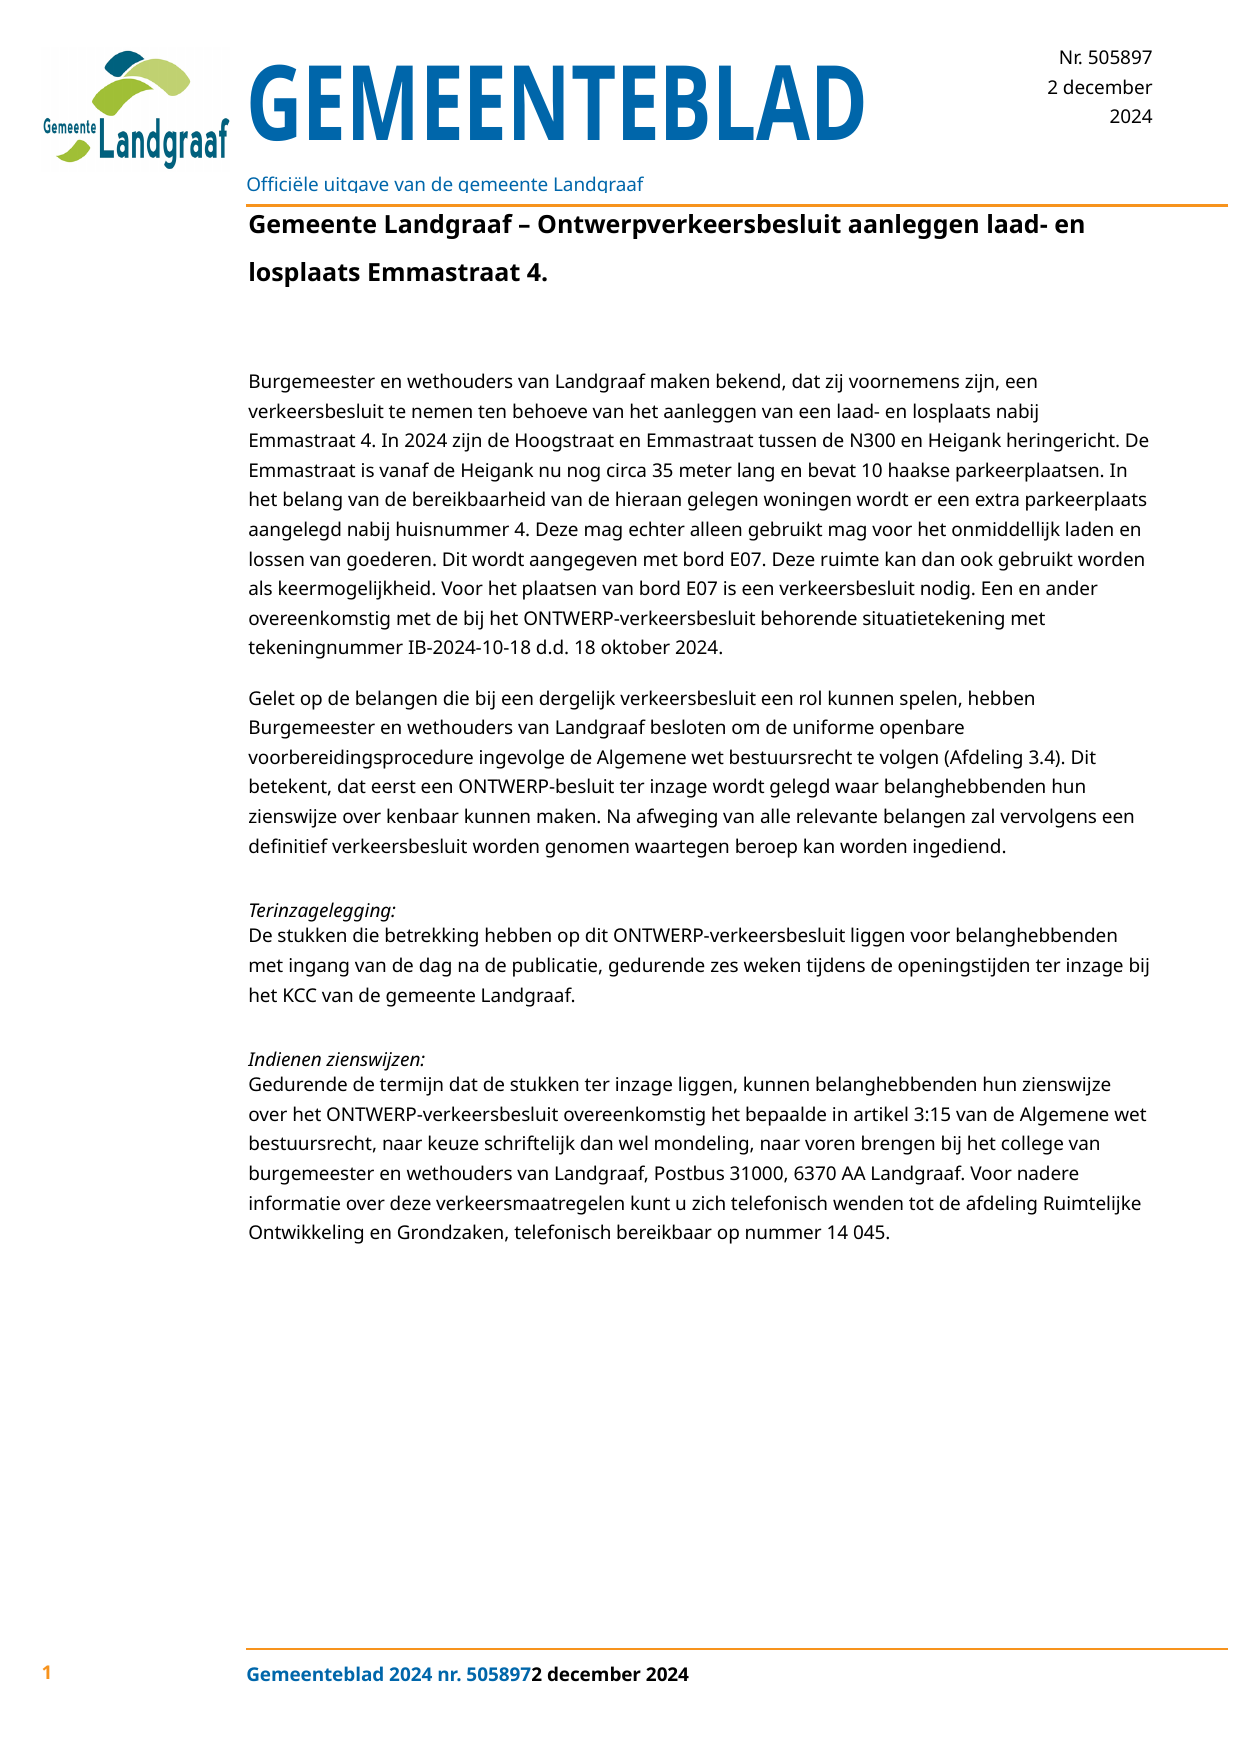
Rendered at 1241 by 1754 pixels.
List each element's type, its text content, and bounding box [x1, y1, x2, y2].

text Gedurende de termijn dat de stukken ter inzage liggen, kunnen belanghebbenden hun zienswijze over het ONTWERP-verkeersbesluit overeenkomstig het bepaalde in artikel 3:15 van de Algemene wet bestuursrecht, naar keuze schriftelijk dan wel mondeling, naar voren brengen bij het college van burgemeester en wethouders van Landgraaf, Postbus 31000, 6370 AA Landgraaf. Voor nadere informatie over deze verkeersmaatregelen kunt u zich telefonisch wenden tot de afdeling Ruimtelijke Ontwikkeling en Grondzaken, telefonisch bereikbaar op nummer 14 045. [248, 1071, 1152, 1245]
text Gemeente Landgraaf – Ontwerpverkeersbesluit aanleggen laad- en losplaats Emmastraat 4. [248, 207, 1152, 288]
text Indienen zienswijzen: [248, 1046, 1152, 1071]
text Burgemeester en wethouders van Landgraaf maken bekend, dat zij voornemens zijn, een verkeersbesluit te nemen ten behoeve van het aanleggen van een laad- en losplaats nabij Emmastraat 4. In 2024 zijn de Hoogstraat en Emmastraat tussen de N300 en Heigank heringericht. De Emmastraat is vanaf de Heigank nu nog circa 35 meter lang en bevat 10 haakse parkeerplaatsen. In het belang van de bereikbaarheid van de hieraan gelegen woningen wordt er een extra parkeerplaats aangelegd nabij huisnummer 4. Deze mag echter alleen gebruikt mag voor het onmiddellijk laden en lossen van goederen. Dit wordt aangegeven met bord E07. Deze ruimte kan dan ook gebruikt worden als keermogelijkheid. Voor het plaatsen van bord E07 is een verkeersbesluit nodig. Een en ander overeenkomstig met de bij het ONTWERP-verkeersbesluit behorende situatietekening met tekeningnummer IB-2024-10-18 d.d. 18 oktober 2024. [248, 368, 1152, 660]
text De stukken die betrekking hebben op dit ONTWERP-verkeersbesluit liggen voor belanghebbenden met ingang van de dag na de publicatie, gedurende zes weken tijdens de openingstijden ter inzage bij het KCC van de gemeente Landgraaf. [248, 923, 1152, 1007]
text Gelet op de belangen die bij een dergelijk verkeersbesluit een rol kunnen spelen, hebben Burgemeester en wethouders van Landgraaf besloten om de uniforme openbare voorbereidingsprocedure ingevolge de Algemene wet bestuursrecht te volgen (Afdeling 3.4). Dit betekent, dat eerst een ONTWERP-besluit ter inzage wordt gelegd waar belanghebbenden hun zienswijze over kenbaar kunnen maken. Na afweging van alle relevante belangen zal vervolgens een definitief verkeersbesluit worden genomen waartegen beroep kan worden ingediend. [248, 685, 1152, 859]
text Terinzagelegging: [248, 897, 1152, 923]
picture [41, 47, 231, 172]
